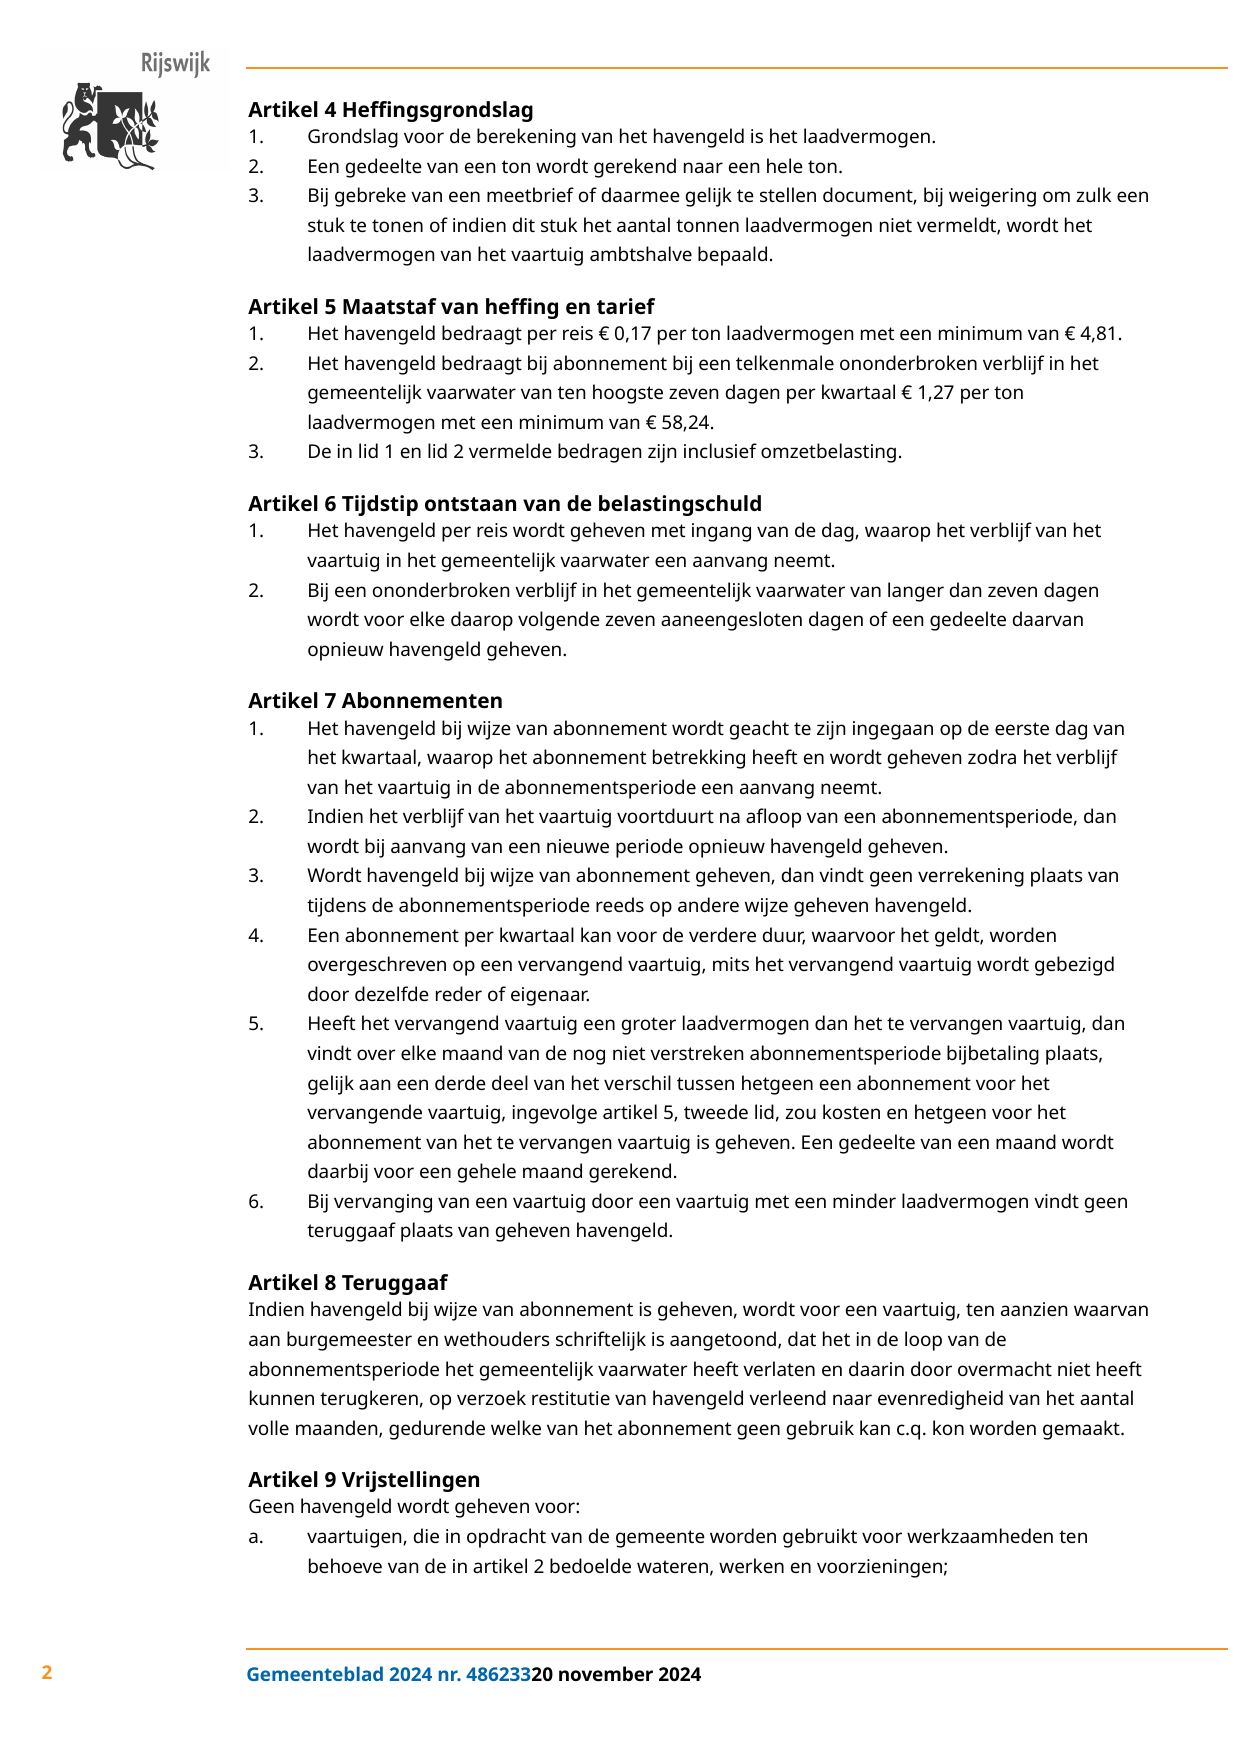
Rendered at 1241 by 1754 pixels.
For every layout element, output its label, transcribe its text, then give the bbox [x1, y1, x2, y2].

list De in lid 1 en lid 2 vermelde bedragen zijn inclusief omzetbelasting. [248, 439, 1152, 464]
text Artikel 7 Abonnementen [248, 686, 1152, 715]
list Grondslag voor de berekening van het havengeld is het laadvermogen. [248, 123, 1152, 149]
list Het havengeld per reis wordt geheven met ingang van de dag, waarop het verblijf van het vaartuig in het gemeentelijk vaarwater een aanvang neemt. [248, 518, 1152, 573]
list Wordt havengeld bij wijze van abonnement geheven, dan vindt geen verrekening plaats van tijdens de abonnementsperiode reeds op andere wijze geheven havengeld. [248, 863, 1152, 918]
list Een abonnement per kwartaal kan voor de verdere duur, waarvoor het geldt, worden overgeschreven op een vervangend vaartuig, mits het vervangend vaartuig wordt gebezigd door dezelfde reder of eigenaar. [248, 922, 1152, 1007]
list Heeft het vervangend vaartuig een groter laadvermogen dan het te vervangen vaartuig, dan vindt over elke maand van de nog niet verstreken abonnementsperiode bijbetaling plaats, gelijk aan een derde deel van het verschil tussen hetgeen een abonnement voor het vervangende vaartuig, ingevolge artikel 5, tweede lid, zou kosten en hetgeen voor het abonnement van het te vervangen vaartuig is geheven. Een gedeelte van een maand wordt daarbij voor een gehele maand gerekend. [248, 1011, 1152, 1184]
picture [41, 47, 231, 172]
text Artikel 4 Heffingsgrondslag [248, 95, 1152, 123]
list Het havengeld bedraagt per reis € 0,17 per ton laadvermogen met een minimum van € 4,81. [248, 320, 1152, 346]
text Geen havengeld wordt geheven voor: [248, 1494, 1152, 1519]
list vaartuigen, die in opdracht van de gemeente worden gebruikt voor werkzaamheden ten behoeve van de in artikel 2 bedoelde wateren, werken en voorzieningen; [248, 1523, 1152, 1579]
list Het havengeld bedraagt bij abonnement bij een telkenmale ononderbroken verblijf in het gemeentelijk vaarwater van ten hoogste zeven dagen per kwartaal € 1,27 per ton laadvermogen met een minimum van € 58,24. [248, 350, 1152, 435]
list Het havengeld bij wijze van abonnement wordt geacht te zijn ingegaan op de eerste dag van het kwartaal, waarop het abonnement betrekking heeft en wordt geheven zodra het verblijf van het vaartuig in de abonnementsperiode een aanvang neemt. [248, 715, 1152, 800]
list Indien het verblijf van het vaartuig voortduurt na afloop van een abonnementsperiode, dan wordt bij aanvang van een nieuwe periode opnieuw havengeld geheven. [248, 803, 1152, 859]
text Artikel 9 Vrijstellingen [248, 1465, 1152, 1494]
list Bij gebreke van een meetbrief of daarmee gelijk te stellen document, bij weigering om zulk een stuk te tonen of indien dit stuk het aantal tonnen laadvermogen niet vermeldt, wordt het laadvermogen van het vaartuig ambtshalve bepaald. [248, 182, 1152, 267]
text Artikel 6 Tijdstip ontstaan van de belastingschuld [248, 489, 1152, 518]
list Bij een ononderbroken verblijf in het gemeentelijk vaarwater van langer dan zeven dagen wordt voor elke daarop volgende zeven aaneengesloten dagen of een gedeelte daarvan opnieuw havengeld geheven. [248, 577, 1152, 662]
text Indien havengeld bij wijze van abonnement is geheven, wordt voor een vaartuig, ten aanzien waarvan aan burgemeester en wethouders schriftelijk is aangetoond, dat het in de loop van de abonnementsperiode het gemeentelijk vaarwater heeft verlaten en daarin door overmacht niet heeft kunnen terugkeren, op verzoek restitutie van havengeld verleend naar evenredigheid van het aantal volle maanden, gedurende welke van het abonnement geen gebruik kan c.q. kon worden gemaakt. [248, 1297, 1152, 1441]
list Een gedeelte van een ton wordt gerekend naar een hele ton. [248, 153, 1152, 178]
list Bij vervanging van een vaartuig door een vaartuig met een minder laadvermogen vindt geen teruggaaf plaats van geheven havengeld. [248, 1188, 1152, 1243]
text Artikel 8 Teruggaaf [248, 1268, 1152, 1297]
text Artikel 5 Maatstaf van heffing en tarief [248, 292, 1152, 320]
